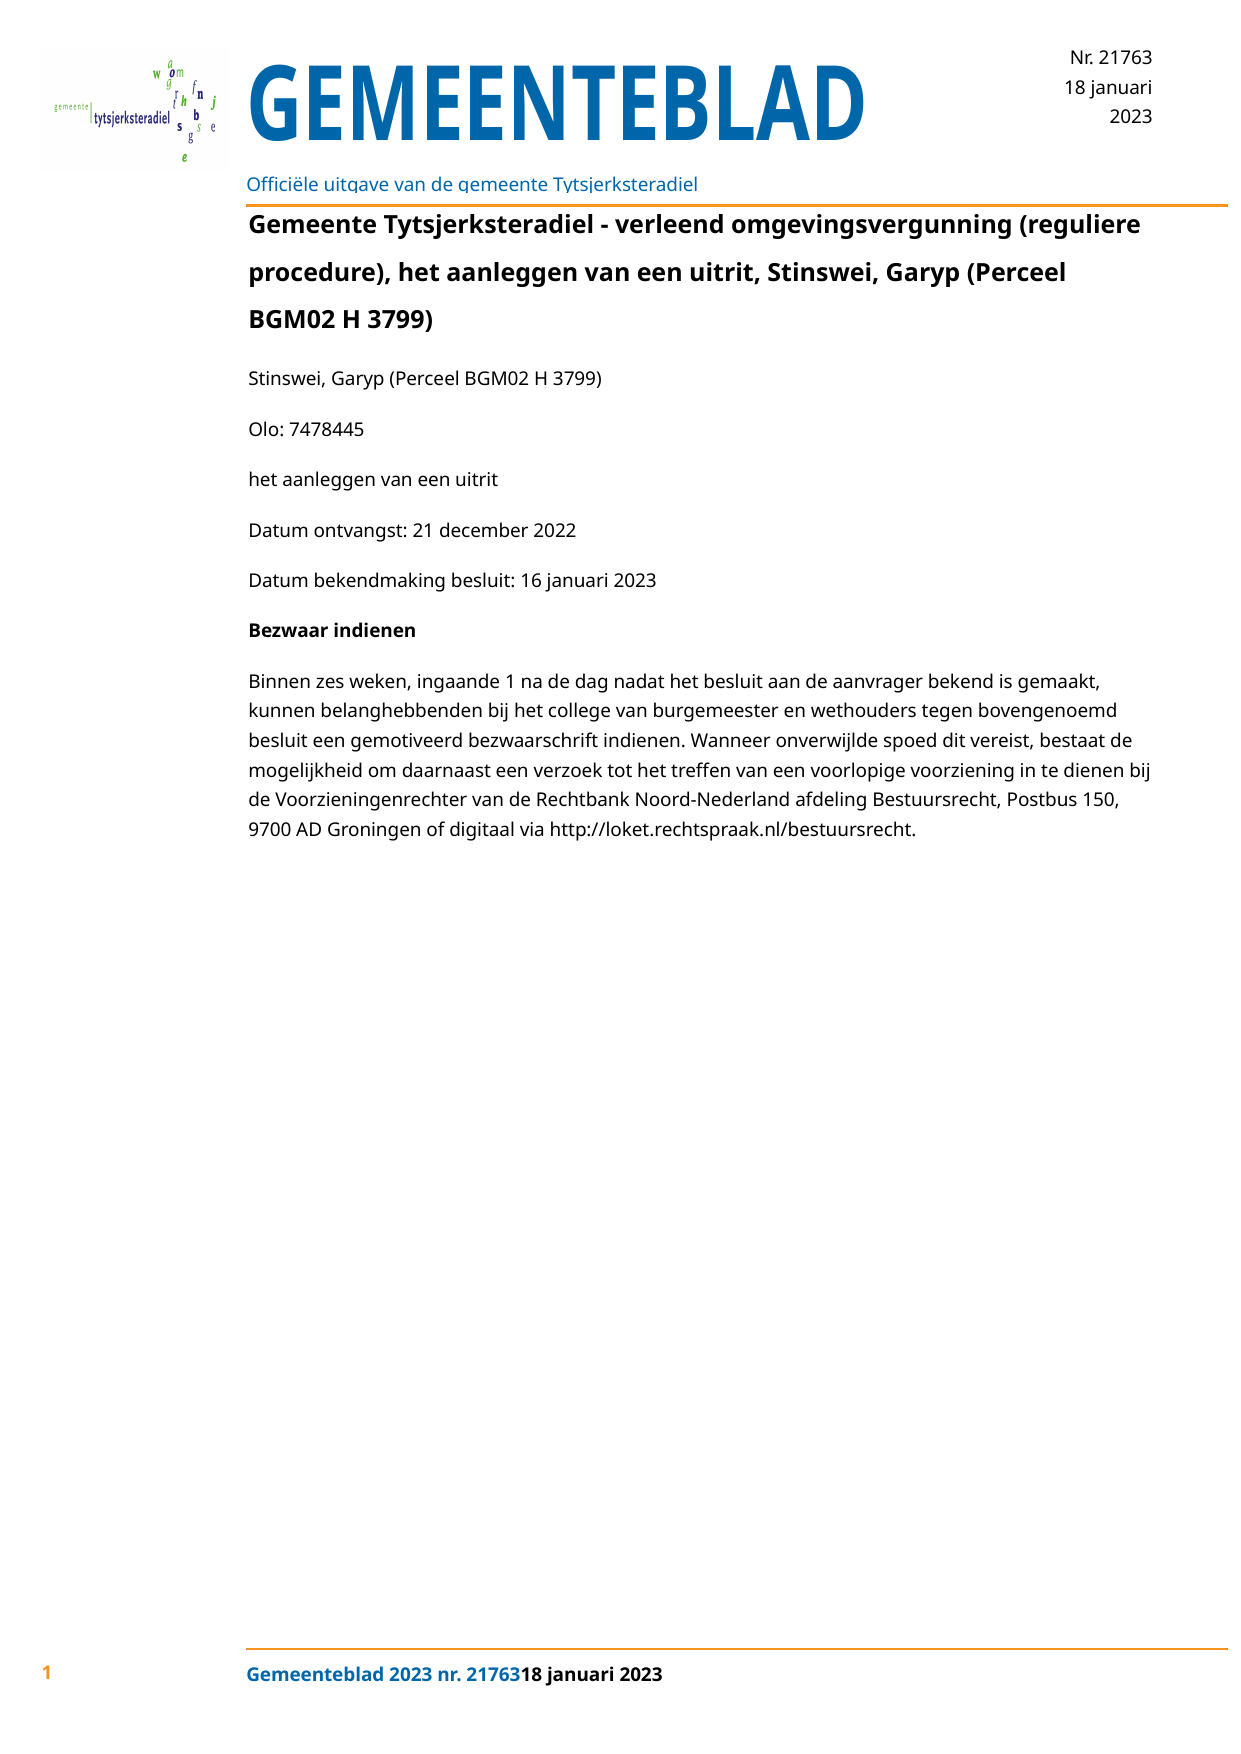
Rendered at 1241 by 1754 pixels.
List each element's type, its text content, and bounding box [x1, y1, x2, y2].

text Gemeente Tytsjerksteradiel - verleend omgevingsvergunning (reguliere procedure), het aanleggen van een uitrit, Stinswei, Garyp (Perceel BGM02 H 3799) [248, 207, 1152, 336]
text Binnen zes weken, ingaande 1 na de dag nadat het besluit aan de aanvrager bekend is gemaakt, kunnen belanghebbenden bij het college van burgemeester en wethouders tegen bovengenoemd besluit een gemotiveerd bezwaarschrift indienen. Wanneer onverwijlde spoed dit vereist, bestaat de mogelijkheid om daarnaast een verzoek tot het treffen van een voorlopige voorziening in te dienen bij de Voorzieningenrechter van de Rechtbank Noord-Nederland afdeling Bestuursrecht, Postbus 150, 9700 AD Groningen of digitaal via http://loket.rechtspraak.nl/bestuursrecht. [248, 668, 1152, 842]
text het aanleggen van een uitrit [248, 466, 1152, 492]
text Olo: 7478445 [248, 416, 1152, 442]
text Stinswei, Garyp (Perceel BGM02 H 3799) [248, 366, 1152, 391]
text Datum ontvangst: 21 december 2022 [248, 517, 1152, 542]
text Datum bekendmaking besluit: 16 januari 2023 [248, 567, 1152, 593]
text Bezwaar indienen [248, 618, 1152, 643]
picture [41, 47, 231, 172]
